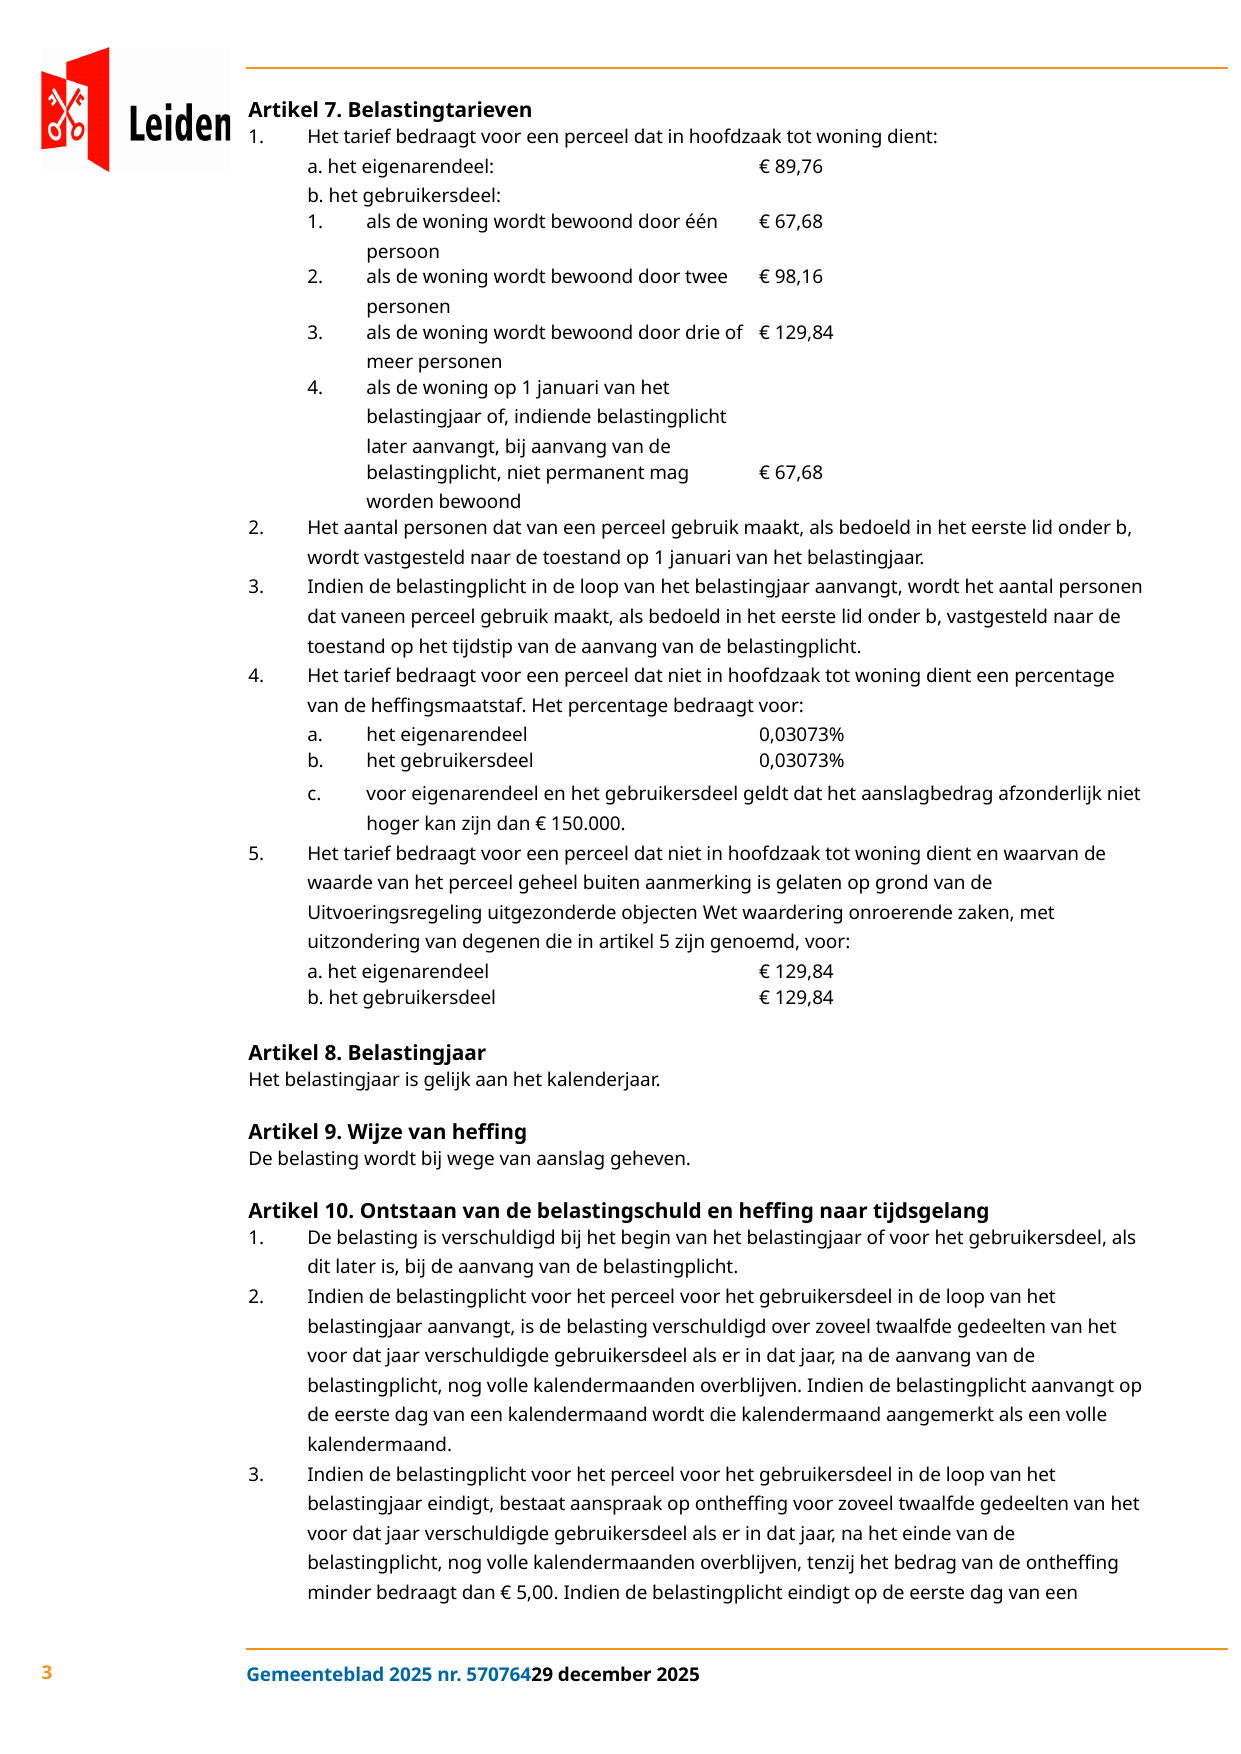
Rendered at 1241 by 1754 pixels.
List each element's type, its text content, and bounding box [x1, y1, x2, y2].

table_cell € 98,16 [759, 264, 1211, 319]
table_header € 129,84 [759, 958, 1211, 984]
list Het tarief bedraagt voor een perceel dat niet in hoofdzaak tot woning dient en waarvan de waarde van het perceel geheel buiten aanmerking is gelaten op grond van de Uitvoeringsregeling uitgezonderde objecten Wet waardering onroerende zaken, met uitzondering van degenen die in artikel 5 zijn genoemd, voor: [248, 840, 1152, 954]
table_cell € 129,84 [759, 984, 1211, 1010]
picture [41, 47, 231, 172]
list Indien de belastingplicht voor het perceel voor het gebruikersdeel in de loop van het belastingjaar eindigt, bestaat aanspraak op ontheffing voor zoveel twaalfde gedeelten van het voor dat jaar verschuldigde gebruikersdeel als er in dat jaar, na het einde van de belastingplicht, nog volle kalendermaanden overblijven, tenzij het bedrag van de ontheffing minder bedraagt dan € 5,00. Indien de belastingplicht eindigt op de eerste dag van een [248, 1461, 1152, 1605]
table_cell als de woning wordt bewoond door twee personen [307, 264, 759, 319]
table_header het eigenarendeel [307, 722, 759, 747]
table_cell als de woning wordt bewoond door één persoon [307, 208, 759, 263]
table_cell € 67,68 [759, 208, 1211, 263]
text Artikel 8. Belastingjaar [248, 1038, 1152, 1066]
table_cell 0,03073% [759, 748, 1211, 773]
table_header 0,03073% [759, 722, 1211, 747]
table_cell het gebruikersdeel [307, 748, 759, 773]
list Het tarief bedraagt voor een perceel dat in hoofdzaak tot woning dient: [248, 123, 1152, 149]
list Indien de belastingplicht in de loop van het belastingjaar aanvangt, wordt het aantal personen dat vaneen perceel gebruik maakt, als bedoeld in het eerste lid onder b, vastgesteld naar de toestand op het tijdstip van de aanvang van de belastingplicht. [248, 574, 1152, 658]
table_header € 89,76 [759, 153, 1211, 208]
table_header a. het eigenarendeel: b. het gebruikersdeel: [307, 153, 759, 208]
table_cell [759, 374, 1211, 459]
table_cell b. het gebruikersdeel [307, 984, 759, 1010]
table_cell als de woning op 1 januari van het belastingjaar of, indiende belastingplicht later aanvangt, bij aanvang van de [307, 374, 759, 459]
list Het tarief bedraagt voor een perceel dat niet in hoofdzaak tot woning dient een percentage van de heffingsmaatstaf. Het percentage bedraagt voor: [248, 662, 1152, 718]
text Artikel 9. Wijze van heffing [248, 1117, 1152, 1145]
list De belasting is verschuldigd bij het begin van het belastingjaar of voor het gebruikersdeel, als dit later is, bij de aanvang van de belastingplicht. [248, 1224, 1152, 1279]
table_cell € 129,84 [759, 319, 1211, 374]
list Het aantal personen dat van een perceel gebruik maakt, als bedoeld in het eerste lid onder b, wordt vastgesteld naar de toestand op 1 januari van het belastingjaar. [248, 514, 1152, 570]
table_cell € 67,68 [759, 459, 1211, 514]
text Artikel 10. Ontstaan van de belastingschuld en heffing naar tijdsgelang [248, 1196, 1152, 1224]
list voor eigenarendeel en het gebruikersdeel geldt dat het aanslagbedrag afzonderlijk niet hoger kan zijn dan € 150.000. [307, 781, 1152, 836]
table_cell belastingplicht, niet permanent mag worden bewoond [307, 459, 759, 514]
text Het belastingjaar is gelijk aan het kalenderjaar. [248, 1066, 1152, 1092]
list Indien de belastingplicht voor het perceel voor het gebruikersdeel in de loop van het belastingjaar aanvangt, is de belasting verschuldigd over zoveel twaalfde gedeelten van het voor dat jaar verschuldigde gebruikersdeel als er in dat jaar, na de aanvang van de belastingplicht, nog volle kalendermaanden overblijven. Indien de belastingplicht aanvangt op de eerste dag van een kalendermaand wordt die kalendermaand aangemerkt als een volle kalendermaand. [248, 1283, 1152, 1457]
table_header a. het eigenarendeel [307, 958, 759, 984]
table_cell als de woning wordt bewoond door drie of meer personen [307, 319, 759, 374]
text Artikel 7. Belastingtarieven [248, 95, 1152, 123]
text De belasting wordt bij wege van aanslag geheven. [248, 1145, 1152, 1171]
